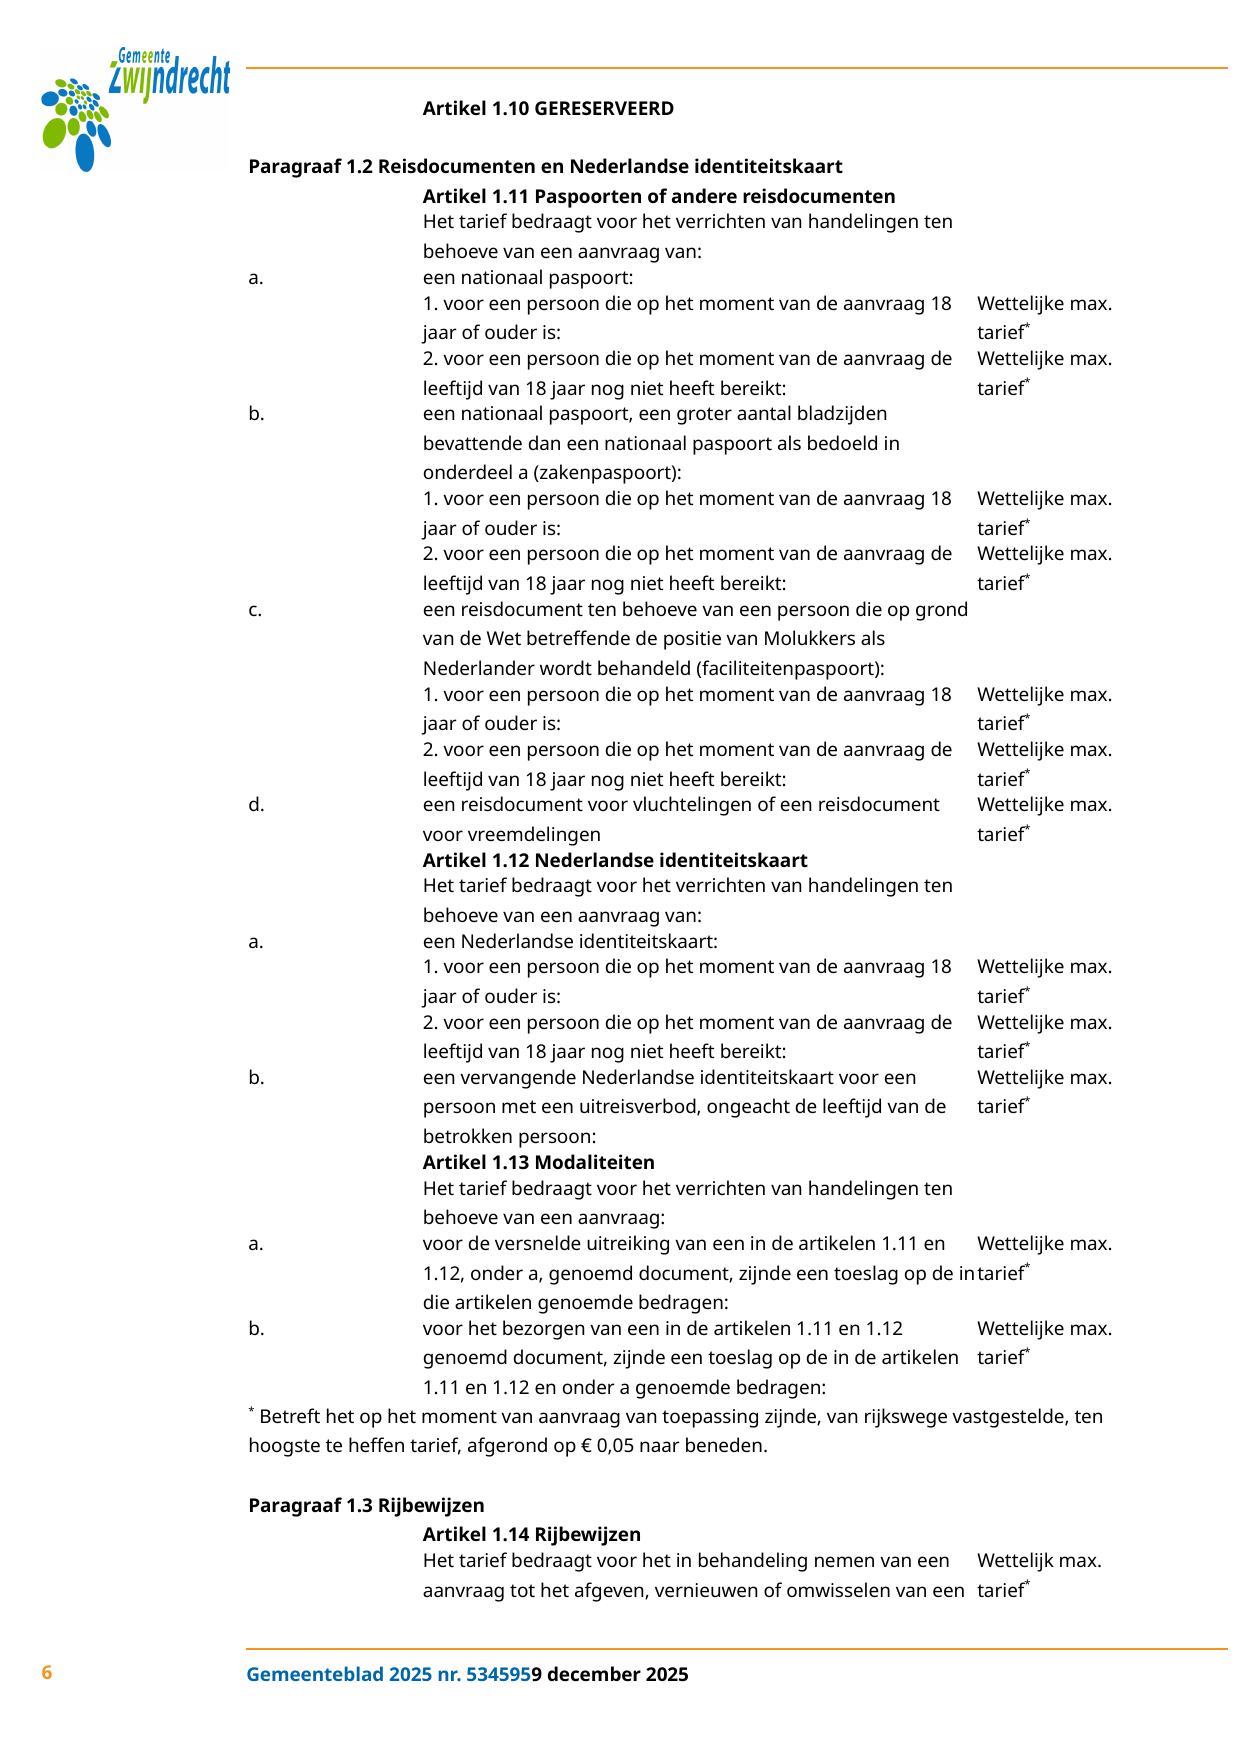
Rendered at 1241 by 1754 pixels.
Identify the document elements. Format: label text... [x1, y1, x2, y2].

table_cell d. [248, 791, 423, 847]
table_cell Wettelijke max. tarief* [977, 791, 1152, 847]
table_cell Wettelijke max. tarief* [977, 485, 1152, 541]
table_cell Het tarief bedraagt voor het verrichten van handelingen ten behoeve van een aanvraag: [423, 1175, 977, 1230]
table_cell [248, 345, 423, 400]
table_cell a. [248, 1230, 423, 1315]
table_header [977, 1522, 1152, 1547]
table_cell 1. voor een persoon die op het moment van de aanvraag 18 jaar of ouder is: [423, 681, 977, 736]
table_cell Wettelijke max. tarief* [977, 345, 1152, 400]
table_cell [248, 1175, 423, 1230]
table_cell [977, 95, 1152, 121]
table_cell 2. voor een persoon die op het moment van de aanvraag de leeftijd van 18 jaar nog niet heeft bereikt: [423, 1009, 977, 1064]
table_cell voor het bezorgen van een in de artikelen 1.11 en 1.12 genoemd document, zijnde een toeslag op de in de artikelen 1.11 en 1.12 en onder a genoemde bedragen: [423, 1315, 977, 1400]
table_cell [248, 954, 423, 1009]
table_cell een nationaal paspoort: [423, 264, 977, 290]
table_cell Artikel 1.10 GERESERVEERD [423, 95, 977, 121]
table_cell 1. voor een persoon die op het moment van de aanvraag 18 jaar of ouder is: [423, 954, 977, 1009]
table_cell [248, 873, 423, 928]
table_cell Wettelijke max. tarief* [977, 736, 1152, 791]
table_cell Wettelijke max. tarief* [977, 290, 1152, 345]
table_cell Wettelijke max. tarief* [977, 1064, 1152, 1149]
table_cell Het tarief bedraagt voor het verrichten van handelingen ten behoeve van een aanvraag van: [423, 873, 977, 928]
table_cell Artikel 1.13 Modaliteiten [423, 1149, 977, 1175]
table_cell [977, 873, 1152, 928]
table_cell [977, 847, 1152, 872]
table_cell een vervangende Nederlandse identiteitskaart voor een persoon met een uitreisverbod, ongeacht de leeftijd van de betrokken persoon: [423, 1064, 977, 1149]
text Paragraaf 1.2 Reisdocumenten en Nederlandse identiteitskaart [248, 153, 1152, 179]
table_cell [248, 736, 423, 791]
table_cell [977, 1149, 1152, 1175]
table_cell 1. voor een persoon die op het moment van de aanvraag 18 jaar of ouder is: [423, 485, 977, 541]
table_cell b. [248, 400, 423, 485]
table_header Artikel 1.14 Rijbewijzen [423, 1522, 977, 1547]
table_cell Het tarief bedraagt voor het in behandeling nemen van een aanvraag tot het afgeven, vernieuwen of omwisselen van een [423, 1547, 977, 1603]
table_cell [248, 1547, 423, 1603]
table_cell c. [248, 596, 423, 681]
table_cell Het tarief bedraagt voor het verrichten van handelingen ten behoeve van een aanvraag van: [423, 209, 977, 264]
table_header Artikel 1.11 Paspoorten of andere reisdocumenten [423, 183, 977, 209]
table_cell [977, 928, 1152, 953]
table_cell [977, 264, 1152, 290]
table_cell [248, 485, 423, 541]
table_cell [977, 596, 1152, 681]
table_cell [248, 95, 423, 121]
table_cell voor de versnelde uitreiking van een in de artikelen 1.11 en 1.12, onder a, genoemd document, zijnde een toeslag op de in die artikelen genoemde bedragen: [423, 1230, 977, 1315]
text Paragraaf 1.3 Rijbewijzen [248, 1492, 1152, 1518]
table_cell een reisdocument ten behoeve van een persoon die op grond van de Wet betreffende de positie van Molukkers als Nederlander wordt behandeld (faciliteitenpaspoort): [423, 596, 977, 681]
table_cell b. [248, 1064, 423, 1149]
table_cell Wettelijke max. tarief* [977, 1009, 1152, 1064]
text * Betreft het op het moment van aanvraag van toepassing zijnde, van rijkswege vastgestelde, ten hoogste te heffen tarief, afgerond op € 0,05 naar beneden. [248, 1403, 1152, 1458]
table_cell [977, 400, 1152, 485]
table_cell [977, 209, 1152, 264]
table_cell Wettelijke max. tarief* [977, 541, 1152, 596]
table_cell [248, 1009, 423, 1064]
table_cell a. [248, 264, 423, 290]
table_cell een Nederlandse identiteitskaart: [423, 928, 977, 953]
table_cell [248, 290, 423, 345]
table_cell 1. voor een persoon die op het moment van de aanvraag 18 jaar of ouder is: [423, 290, 977, 345]
table_cell een nationaal paspoort, een groter aantal bladzijden bevattende dan een nationaal paspoort als bedoeld in onderdeel a (zakenpaspoort): [423, 400, 977, 485]
table_cell [977, 1175, 1152, 1230]
table_cell [248, 847, 423, 872]
table_cell Wettelijke max. tarief* [977, 681, 1152, 736]
table_cell Wettelijke max. tarief* [977, 1315, 1152, 1400]
table_cell 2. voor een persoon die op het moment van de aanvraag de leeftijd van 18 jaar nog niet heeft bereikt: [423, 736, 977, 791]
table_cell a. [248, 928, 423, 953]
table_cell [248, 541, 423, 596]
table_cell een reisdocument voor vluchtelingen of een reisdocument voor vreemdelingen [423, 791, 977, 847]
table_cell Artikel 1.12 Nederlandse identiteitskaart [423, 847, 977, 872]
table_cell 2. voor een persoon die op het moment van de aanvraag de leeftijd van 18 jaar nog niet heeft bereikt: [423, 541, 977, 596]
table_cell 2. voor een persoon die op het moment van de aanvraag de leeftijd van 18 jaar nog niet heeft bereikt: [423, 345, 977, 400]
table_cell Wettelijk max. tarief* [977, 1547, 1152, 1603]
table_cell [248, 1149, 423, 1175]
table_header [977, 183, 1152, 209]
table_header [248, 183, 423, 209]
table_header [248, 1522, 423, 1547]
table_cell [248, 209, 423, 264]
table_cell Wettelijke max. tarief* [977, 954, 1152, 1009]
picture [41, 47, 231, 172]
table_cell Wettelijke max. tarief* [977, 1230, 1152, 1315]
table_cell b. [248, 1315, 423, 1400]
table_cell [248, 681, 423, 736]
